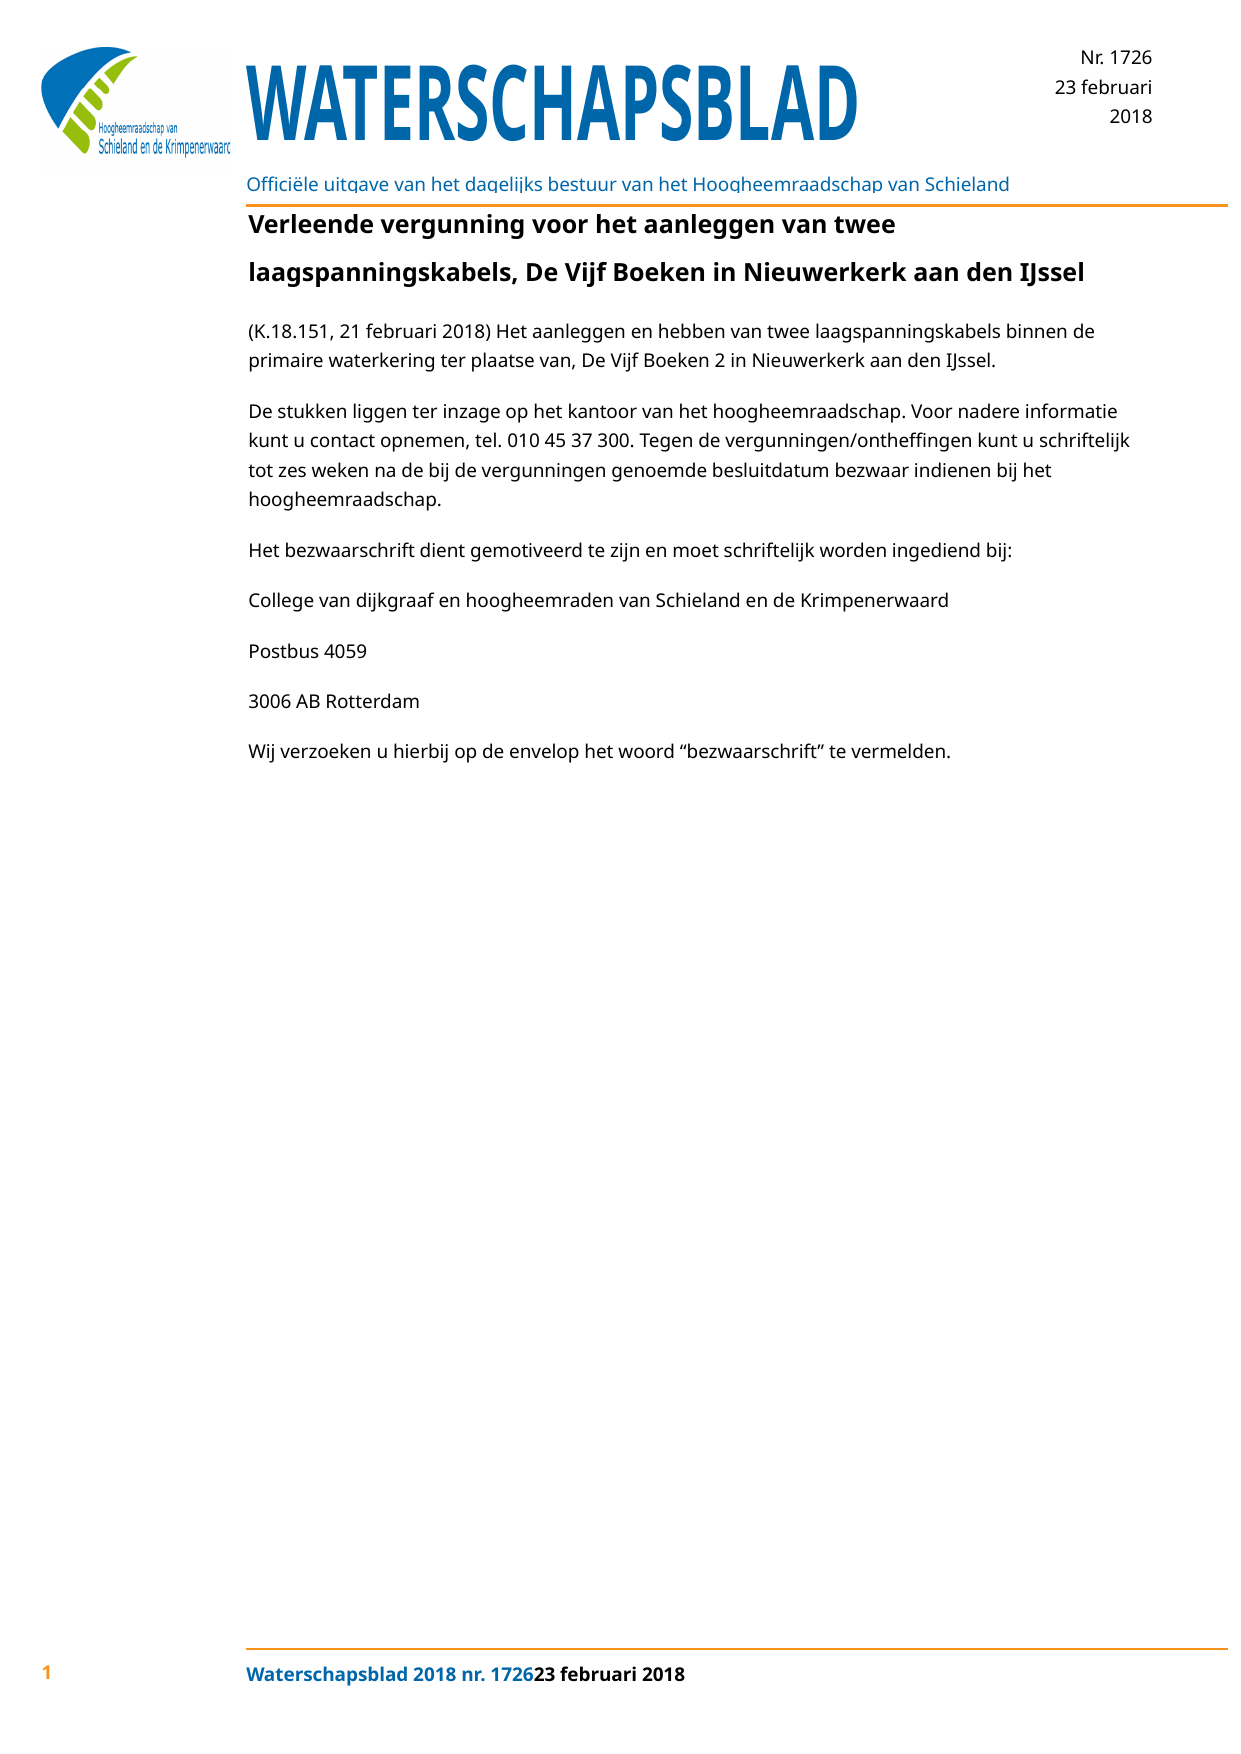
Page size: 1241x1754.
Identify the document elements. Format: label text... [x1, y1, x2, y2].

text (K.18.151, 21 februari 2018) Het aanleggen en hebben van twee laagspanningskabels binnen de primaire waterkering ter plaatse van, De Vijf Boeken 2 in Nieuwerkerk aan den IJssel. [248, 318, 1152, 373]
text Postbus 4059 [248, 638, 1152, 664]
text 3006 AB Rotterdam [248, 688, 1152, 714]
text Verleende vergunning voor het aanleggen van twee laagspanningskabels, De Vijf Boeken in Nieuwerkerk aan den IJssel [248, 207, 1152, 288]
picture [41, 47, 231, 172]
text De stukken liggen ter inzage op het kantoor van het hoogheemraadschap. Voor nadere informatie kunt u contact opnemen, tel. 010 45 37 300. Tegen de vergunningen/ontheffingen kunt u schriftelijk tot zes weken na de bij de vergunningen genoemde besluitdatum bezwaar indienen bij het hoogheemraadschap. [248, 398, 1152, 512]
text Wij verzoeken u hierbij op de envelop het woord “bezwaarschrift” te vermelden. [248, 739, 1152, 764]
text College van dijkgraaf en hoogheemraden van Schieland en de Krimpenerwaard [248, 587, 1152, 613]
text Het bezwaarschrift dient gemotiveerd te zijn en moet schriftelijk worden ingediend bij: [248, 537, 1152, 563]
